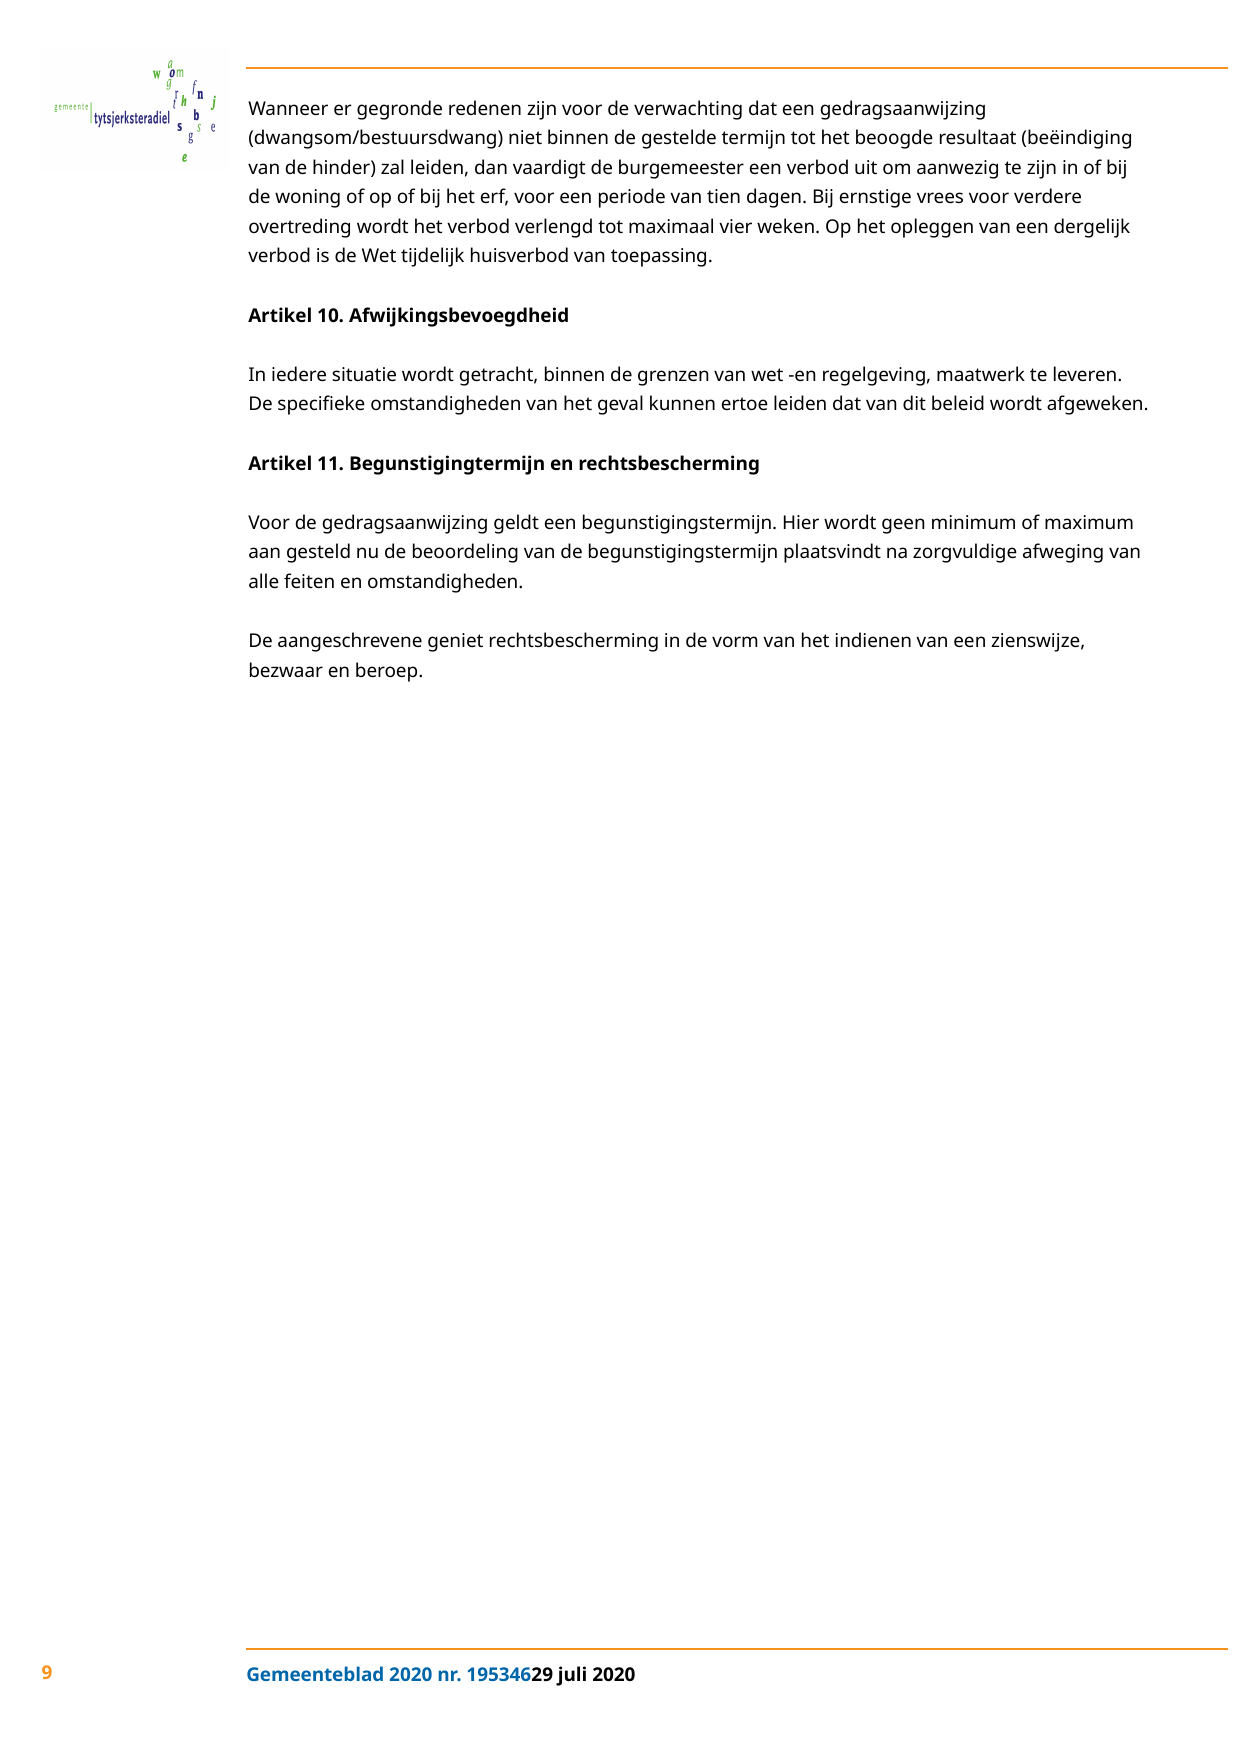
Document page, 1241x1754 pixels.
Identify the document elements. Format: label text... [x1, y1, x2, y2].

text De aangeschrevene geniet rechtsbescherming in de vorm van het indienen van een zienswijze, bezwaar en beroep. [248, 627, 1152, 683]
text Wanneer er gegronde redenen zijn voor de verwachting dat een gedragsaanwijzing (dwangsom/bestuursdwang) niet binnen de gestelde termijn tot het beoogde resultaat (beëindiging van de hinder) zal leiden, dan vaardigt de burgemeester een verbod uit om aanwezig te zijn in of bij de woning of op of bij het erf, voor een periode van tien dagen. Bij ernstige vrees voor verdere overtreding wordt het verbod verlengd tot maximaal vier weken. Op het opleggen van een dergelijk verbod is de Wet tijdelijk huisverbod van toepassing. [248, 95, 1152, 268]
text In iedere situatie wordt getracht, binnen de grenzen van wet -en regelgeving, maatwerk te leveren. De specifieke omstandigheden van het geval kunnen ertoe leiden dat van dit beleid wordt afgeweken. [248, 361, 1152, 416]
text Voor de gedragsaanwijzing geldt een begunstigingstermijn. Hier wordt geen minimum of maximum aan gesteld nu de beoordeling van de begunstigingstermijn plaatsvindt na zorgvuldige afweging van alle feiten en omstandigheden. [248, 509, 1152, 594]
picture [41, 47, 231, 172]
text Artikel 11. Begunstigingtermijn en rechtsbescherming [248, 450, 1152, 476]
text Artikel 10. Afwijkingsbevoegdheid [248, 302, 1152, 328]
